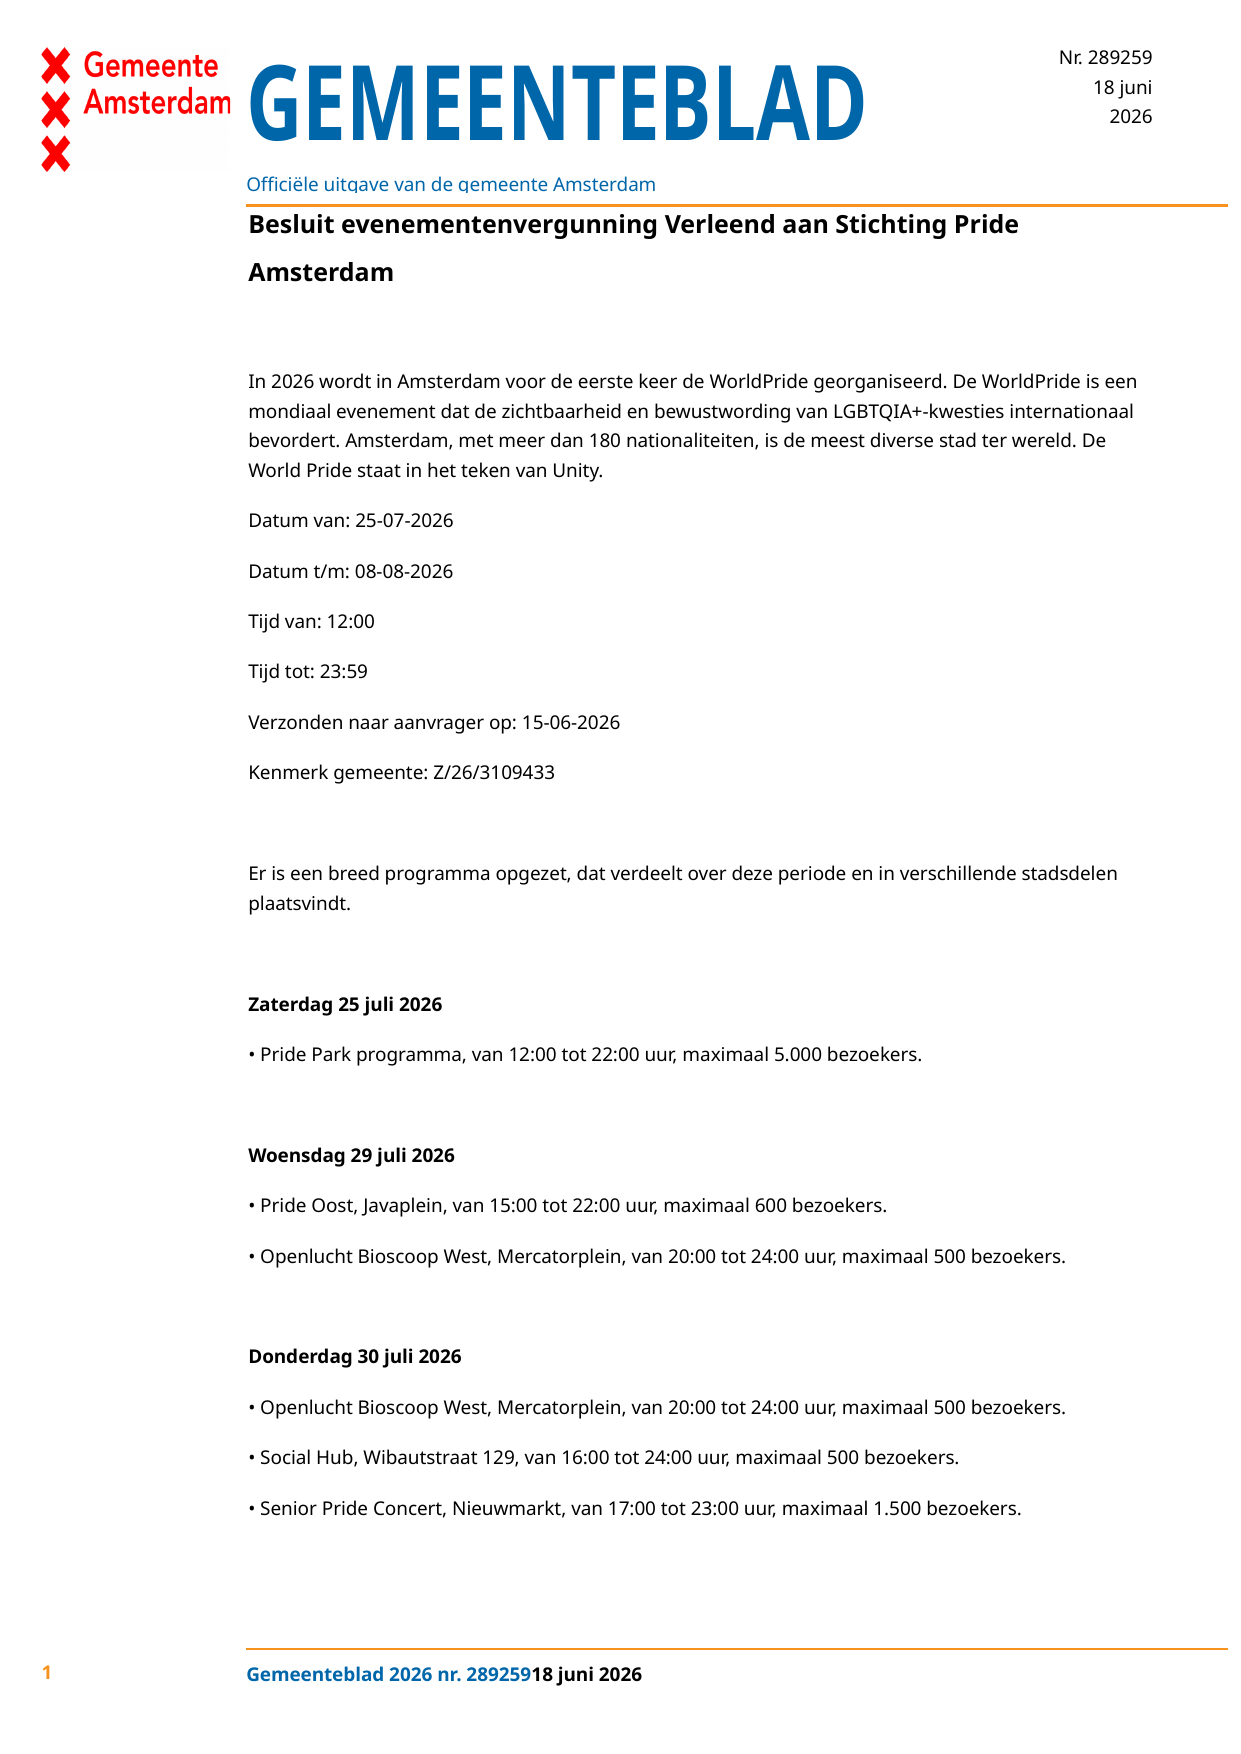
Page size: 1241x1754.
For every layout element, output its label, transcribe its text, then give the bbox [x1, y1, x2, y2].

picture [41, 47, 231, 172]
text Zaterdag 25 juli 2026 [248, 991, 1152, 1017]
text • Openlucht Bioscoop West, Mercatorplein, van 20:00 tot 24:00 uur, maximaal 500 bezoekers. [248, 1394, 1152, 1420]
text Datum van: 25-07-2026 [248, 507, 1152, 533]
text Donderdag 30 juli 2026 [248, 1344, 1152, 1369]
text • Pride Oost, Javaplein, van 15:00 tot 22:00 uur, maximaal 600 bezoekers. [248, 1192, 1152, 1218]
text Tijd tot: 23:59 [248, 659, 1152, 684]
text Tijd van: 12:00 [248, 608, 1152, 634]
text • Social Hub, Wibautstraat 129, van 16:00 tot 24:00 uur, maximaal 500 bezoekers. [248, 1444, 1152, 1470]
text • Openlucht Bioscoop West, Mercatorplein, van 20:00 tot 24:00 uur, maximaal 500 bezoekers. [248, 1243, 1152, 1269]
text Besluit evenementenvergunning Verleend aan Stichting Pride Amsterdam [248, 207, 1152, 288]
text Verzonden naar aanvrager op: 15-06-2026 [248, 709, 1152, 735]
text • Pride Park programma, van 12:00 tot 22:00 uur, maximaal 5.000 bezoekers. [248, 1041, 1152, 1067]
text • Senior Pride Concert, Nieuwmarkt, van 17:00 tot 23:00 uur, maximaal 1.500 bezoekers. [248, 1495, 1152, 1521]
text Er is een breed programma opgezet, dat verdeelt over deze periode en in verschillende stadsdelen plaatsvindt. [248, 860, 1152, 916]
text Kenmerk gemeente: Z/26/3109433 [248, 759, 1152, 785]
text In 2026 wordt in Amsterdam voor de eerste keer de WorldPride georganiseerd. De WorldPride is een mondiaal evenement dat de zichtbaarheid en bewustwording van LGBTQIA+-kwesties internationaal bevordert. Amsterdam, met meer dan 180 nationaliteiten, is de meest diverse stad ter wereld. De World Pride staat in het teken van Unity. [248, 368, 1152, 483]
text Datum t/m: 08-08-2026 [248, 558, 1152, 584]
text Woensdag 29 juli 2026 [248, 1142, 1152, 1168]
